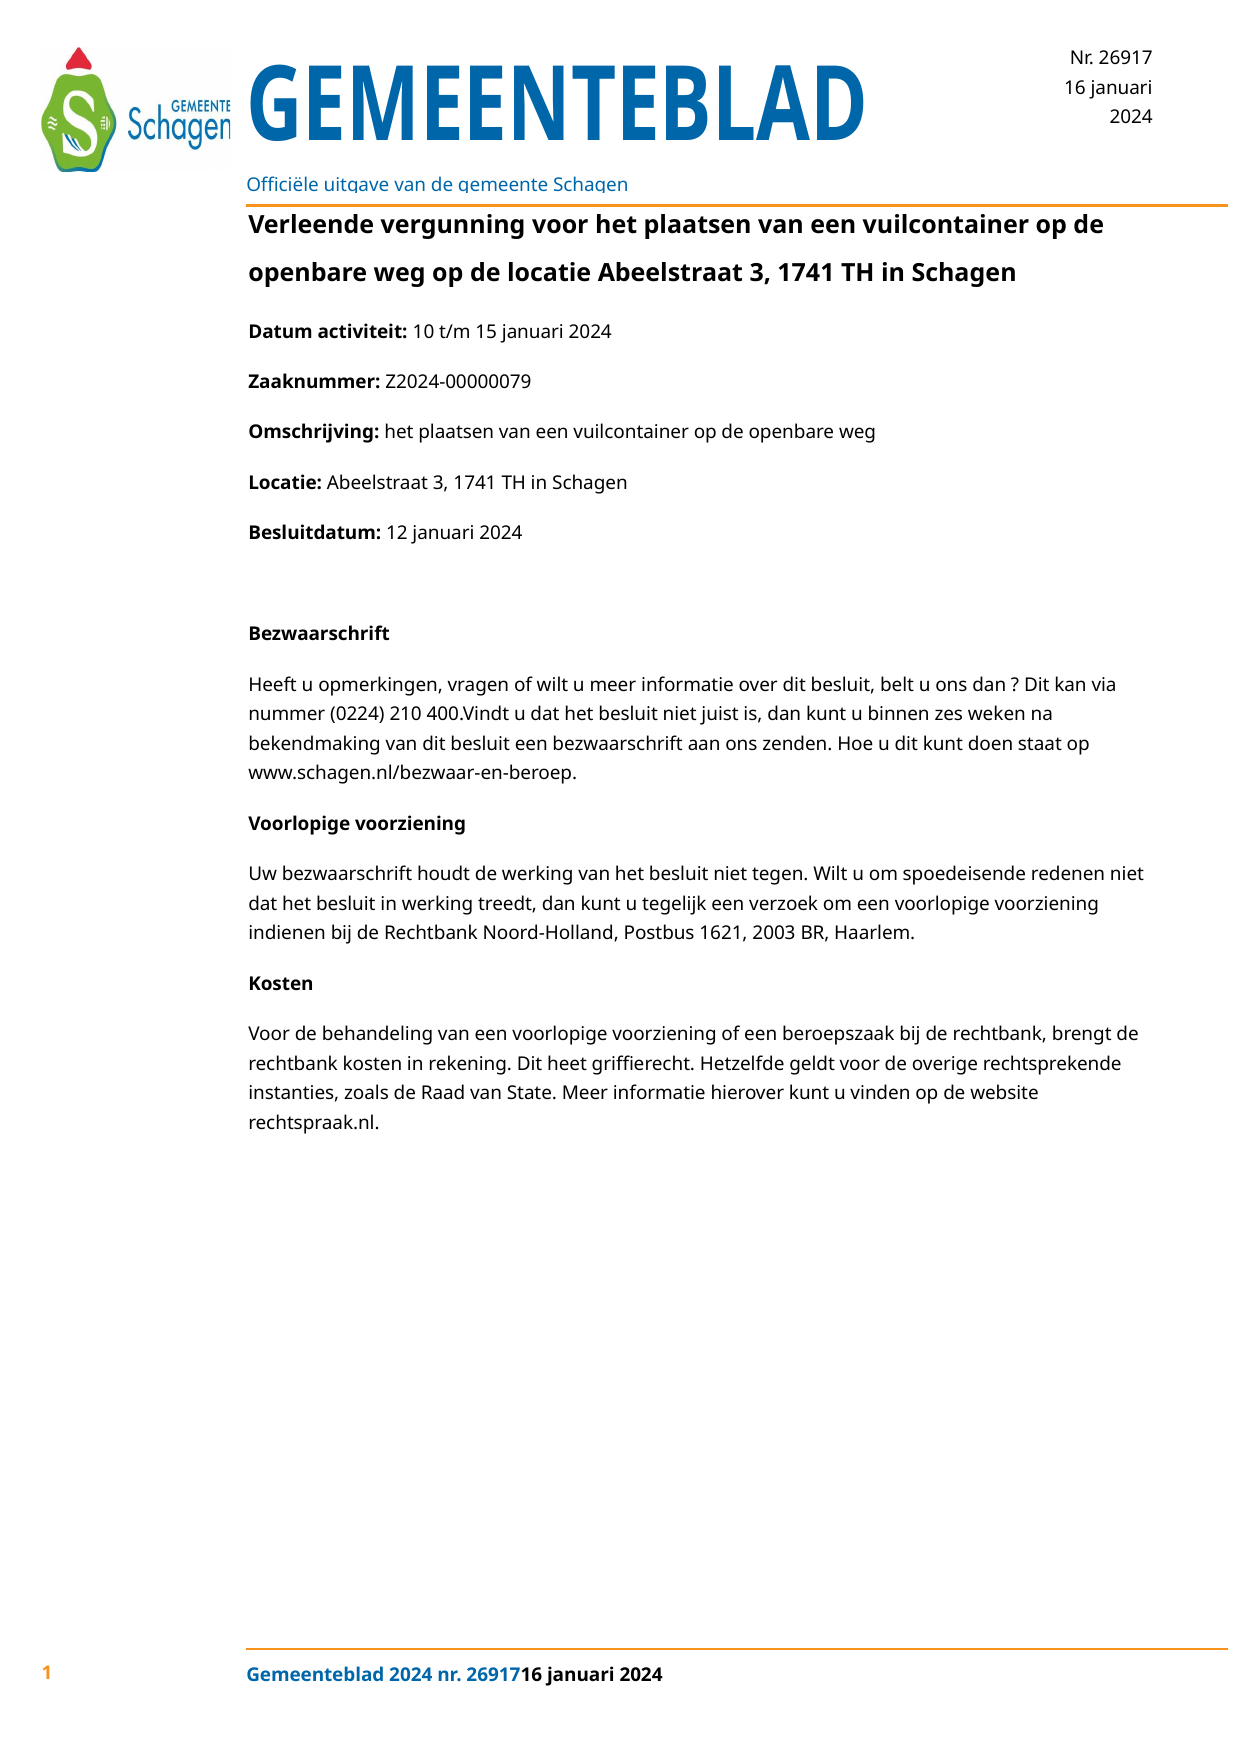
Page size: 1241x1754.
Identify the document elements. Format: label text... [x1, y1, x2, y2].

text Locatie: Abeelstraat 3, 1741 TH in Schagen [248, 469, 1152, 495]
text Verleende vergunning voor het plaatsen van een vuilcontainer op de openbare weg op de locatie Abeelstraat 3, 1741 TH in Schagen [248, 207, 1152, 288]
text Zaaknummer: Z2024-00000079 [248, 368, 1152, 394]
text Voor de behandeling van een voorlopige voorziening of een beroepszaak bij de rechtbank, brengt de rechtbank kosten in rekening. Dit heet griffierecht. Hetzelfde geldt voor de overige rechtsprekende instanties, zoals de Raad van State. Meer informatie hierover kunt u vinden op de website rechtspraak.nl. [248, 1020, 1152, 1135]
text Omschrijving: het plaatsen van een vuilcontainer op de openbare weg [248, 419, 1152, 444]
text Voorlopige voorziening [248, 810, 1152, 836]
text Bezwaarschrift [248, 620, 1152, 646]
text Heeft u opmerkingen, vragen of wilt u meer informatie over dit besluit, belt u ons dan ? Dit kan via nummer (0224) 210 400.Vindt u dat het besluit niet juist is, dan kunt u binnen zes weken na bekendmaking van dit besluit een bezwaarschrift aan ons zenden. Hoe u dit kunt doen staat op www.schagen.nl/bezwaar-en-beroep. [248, 671, 1152, 785]
text Kosten [248, 970, 1152, 996]
text Uw bezwaarschrift houdt de werking van het besluit niet tegen. Wilt u om spoedeisende redenen niet dat het besluit in werking treedt, dan kunt u tegelijk een verzoek om een voorlopige voorziening indienen bij de Rechtbank Noord-Holland, Postbus 1621, 2003 BR, Haarlem. [248, 860, 1152, 945]
text Datum activiteit: 10 t/m 15 januari 2024 [248, 318, 1152, 344]
text Besluitdatum: 12 januari 2024 [248, 519, 1152, 545]
picture [41, 47, 231, 172]
